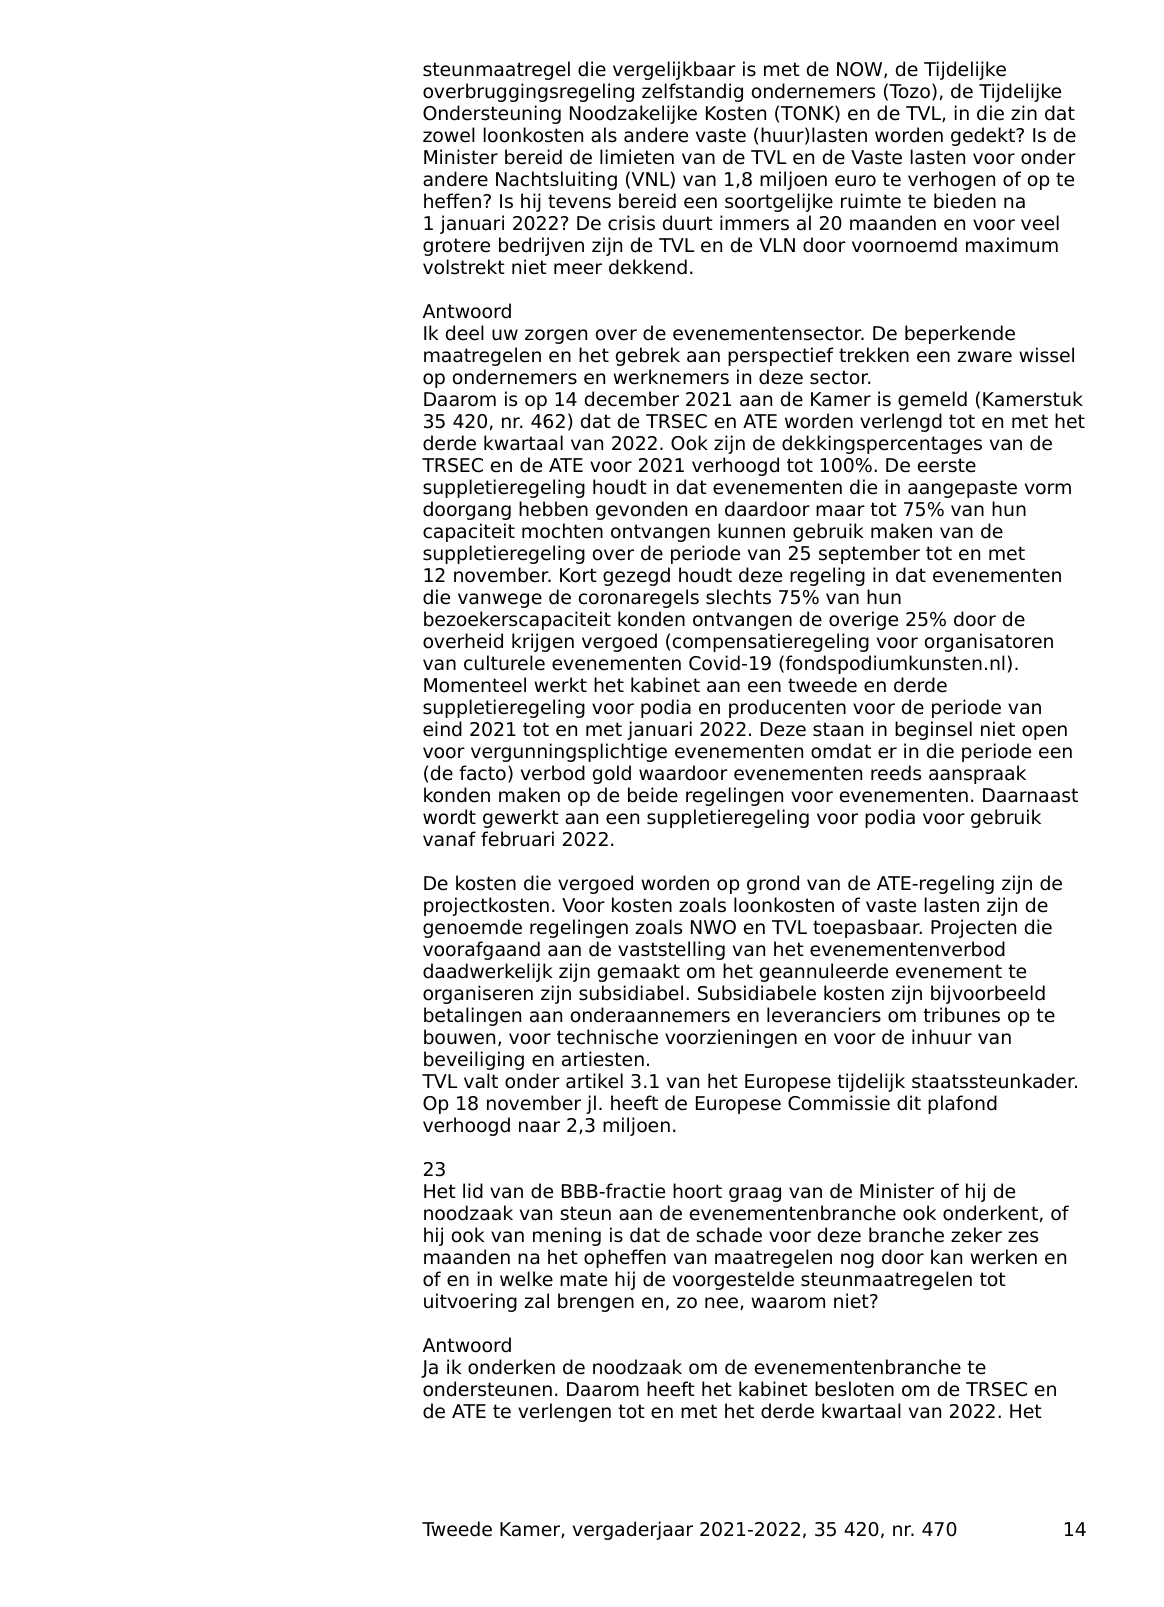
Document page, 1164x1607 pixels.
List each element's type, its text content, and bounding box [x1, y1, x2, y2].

text 23 [422, 1159, 1087, 1181]
text Antwoord [422, 301, 1087, 323]
text Daarom is op 14 december 2021 aan de Kamer is gemeld (Kamerstuk 35 420, nr. 462) dat de TRSEC en ATE worden verlengd tot en met het derde kwartaal van 2022. Ook zijn de dekkingspercentages van de TRSEC en de ATE voor 2021 verhoogd tot 100%. De eerste suppletieregeling houdt in dat evenementen die in aangepaste vorm doorgang hebben gevonden en daardoor maar tot 75% van hun capaciteit mochten ontvangen kunnen gebruik maken van de suppletieregeling over de periode van 25 september tot en met 12 november. Kort gezegd houdt deze regeling in dat evenementen die vanwege de coronaregels slechts 75% van hun bezoekerscapaciteit konden ontvangen de overige 25% door de overheid krijgen vergoed (compensatieregeling voor organisatoren van culturele evenementen Covid-19 (fondspodiumkunsten.nl). Momenteel werkt het kabinet aan een tweede en derde suppletieregeling voor podia en producenten voor de periode van eind 2021 tot en met januari 2022. Deze staan in beginsel niet open voor vergunningsplichtige evenementen omdat er in die periode een (de facto) verbod gold waardoor evenementen reeds aanspraak konden maken op de beide regelingen voor evenementen. Daarnaast wordt gewerkt aan een suppletieregeling voor podia voor gebruik vanaf februari 2022. [422, 389, 1087, 851]
text Het lid van de BBB-fractie hoort graag van de Minister of hij de noodzaak van steun aan de evenementenbranche ook onderkent, of hij ook van mening is dat de schade voor deze branche zeker zes maanden na het opheffen van maatregelen nog door kan werken en of en in welke mate hij de voorgestelde steunmaatregelen tot uitvoering zal brengen en, zo nee, waarom niet? [422, 1181, 1087, 1312]
text De kosten die vergoed worden op grond van de ATE-regeling zijn de projectkosten. Voor kosten zoals loonkosten of vaste lasten zijn de genoemde regelingen zoals NWO en TVL toepasbaar. Projecten die voorafgaand aan de vaststelling van het evenementenverbod daadwerkelijk zijn gemaakt om het geannuleerde evenement te organiseren zijn subsidiabel. Subsidiabele kosten zijn bijvoorbeeld betalingen aan onderaannemers en leveranciers om tribunes op te bouwen, voor technische voorzieningen en voor de inhuur van beveiliging en artiesten. [422, 873, 1087, 1071]
text Ja ik onderken de noodzaak om de evenementenbranche te ondersteunen. Daarom heeft het kabinet besloten om de TRSEC en de ATE te verlengen tot en met het derde kwartaal van 2022. Het [422, 1357, 1087, 1423]
text steunmaatregel die vergelijkbaar is met de NOW, de Tijdelijke overbruggingsregeling zelfstandig ondernemers (Tozo), de Tijdelijke Ondersteuning Noodzakelijke Kosten (TONK) en de TVL, in die zin dat zowel loonkosten als andere vaste (huur)lasten worden gedekt? Is de Minister bereid de limieten van de TVL en de Vaste lasten voor onder andere Nachtsluiting (VNL) van 1,8 miljoen euro te verhogen of op te heffen? Is hij tevens bereid een soortgelijke ruimte te bieden na 1 januari 2022? De crisis duurt immers al 20 maanden en voor veel grotere bedrijven zijn de TVL en de VLN door voornoemd maximum volstrekt niet meer dekkend. [422, 59, 1087, 279]
text TVL valt onder artikel 3.1 van het Europese tijdelijk staatssteunkader. Op 18 november jl. heeft de Europese Commissie dit plafond verhoogd naar 2,3 miljoen. [422, 1071, 1087, 1136]
text Ik deel uw zorgen over de evenementensector. De beperkende maatregelen en het gebrek aan perspectief trekken een zware wissel op ondernemers en werknemers in deze sector. [422, 323, 1087, 389]
text Antwoord [422, 1335, 1087, 1357]
